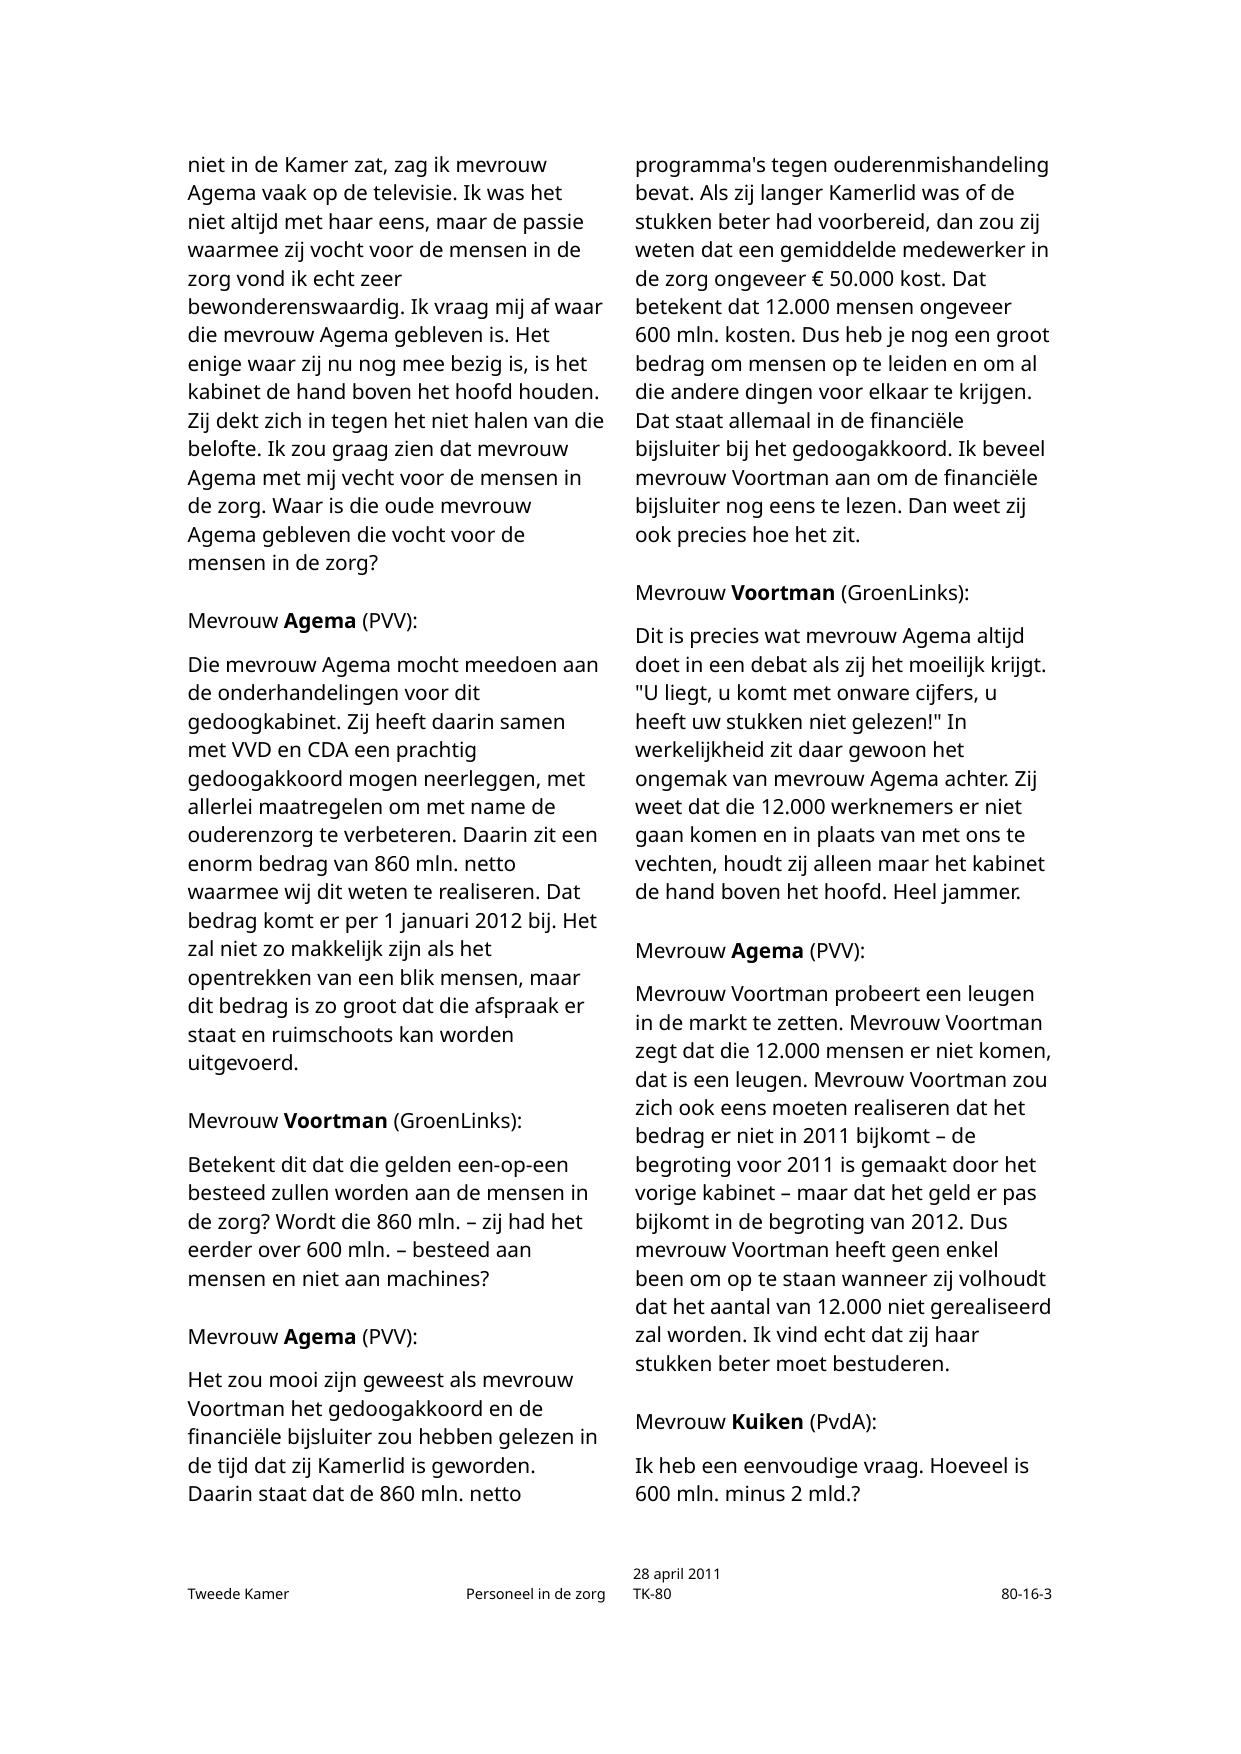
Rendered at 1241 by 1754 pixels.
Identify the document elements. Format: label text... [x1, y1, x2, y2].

text Mevrouw Voortman (GroenLinks): [187, 1107, 605, 1135]
text Die mevrouw Agema mocht meedoen aan de onderhandelingen voor dit gedoogkabinet. Zij heeft daarin samen met VVD en CDA een prachtig gedoogakkoord mogen neerleggen, met allerlei maatregelen om met name de ouderenzorg te verbeteren. Daarin zit een enorm bedrag van 860 mln. netto waarmee wij dit weten te realiseren. Dat bedrag komt er per 1 januari 2012 bij. Het zal niet zo makkelijk zijn als het opentrekken van een blik mensen, maar dit bedrag is zo groot dat die afspraak er staat en ruimschoots kan worden uitgevoerd. [187, 650, 605, 1077]
text Mevrouw Voortman probeert een leugen in de markt te zetten. Mevrouw Voortman zegt dat die 12.000 mensen er niet komen, dat is een leugen. Mevrouw Voortman zou zich ook eens moeten realiseren dat het bedrag er niet in 2011 bijkomt – de begroting voor 2011 is gemaakt door het vorige kabinet – maar dat het geld er pas bijkomt in de begroting van 2012. Dus mevrouw Voortman heeft geen enkel been om op te staan wanneer zij volhoudt dat het aantal van 12.000 niet gerealiseerd zal worden. Ik vind echt dat zij haar stukken beter moet bestuderen. [635, 979, 1053, 1377]
text Mevrouw Agema (PVV): [187, 1322, 605, 1351]
text Dit is precies wat mevrouw Agema altijd doet in een debat als zij het moeilijk krijgt. "U liegt, u komt met onware cijfers, u heeft uw stukken niet gelezen!" In werkelijkheid zit daar gewoon het ongemak van mevrouw Agema achter. Zij weet dat die 12.000 werknemers er niet gaan komen en in plaats van met ons te vechten, houdt zij alleen maar het kabinet de hand boven het hoofd. Heel jammer. [635, 622, 1053, 906]
text Mevrouw Agema (PVV): [635, 936, 1053, 964]
text Mevrouw Voortman (GroenLinks): [635, 578, 1053, 607]
text Ik heb een eenvoudige vraag. Hoeveel is 600 mln. minus 2 mld.? [635, 1451, 1053, 1508]
text programma's tegen ouderenmishandeling bevat. Als zij langer Kamerlid was of de stukken beter had voorbereid, dan zou zij weten dat een gemiddelde medewerker in de zorg ongeveer € 50.000 kost. Dat betekent dat 12.000 mensen ongeveer 600 mln. kosten. Dus heb je nog een groot bedrag om mensen op te leiden en om al die andere dingen voor elkaar te krijgen. Dat staat allemaal in de financiële bijsluiter bij het gedoogakkoord. Ik beveel mevrouw Voortman aan om de financiële bijsluiter nog eens te lezen. Dan weet zij ook precies hoe het zit. [635, 150, 1053, 548]
text Mevrouw Kuiken (PvdA): [635, 1407, 1053, 1436]
text Het zou mooi zijn geweest als mevrouw Voortman het gedoogakkoord en de financiële bijsluiter zou hebben gelezen in de tijd dat zij Kamerlid is geworden. Daarin staat dat de 860 mln. netto [187, 1366, 605, 1508]
text Betekent dit dat die gelden een-op-een besteed zullen worden aan de mensen in de zorg? Wordt die 860 mln. – zij had het eerder over 600 mln. – besteed aan mensen en niet aan machines? [187, 1150, 605, 1292]
text niet in de Kamer zat, zag ik mevrouw Agema vaak op de televisie. Ik was het niet altijd met haar eens, maar de passie waarmee zij vocht voor de mensen in de zorg vond ik echt zeer bewonderenswaardig. Ik vraag mij af waar die mevrouw Agema gebleven is. Het enige waar zij nu nog mee bezig is, is het kabinet de hand boven het hoofd houden. Zij dekt zich in tegen het niet halen van die belofte. Ik zou graag zien dat mevrouw Agema met mij vecht voor de mensen in de zorg. Waar is die oude mevrouw Agema gebleven die vocht voor de mensen in de zorg? [187, 150, 605, 577]
text Mevrouw Agema (PVV): [187, 607, 605, 635]
